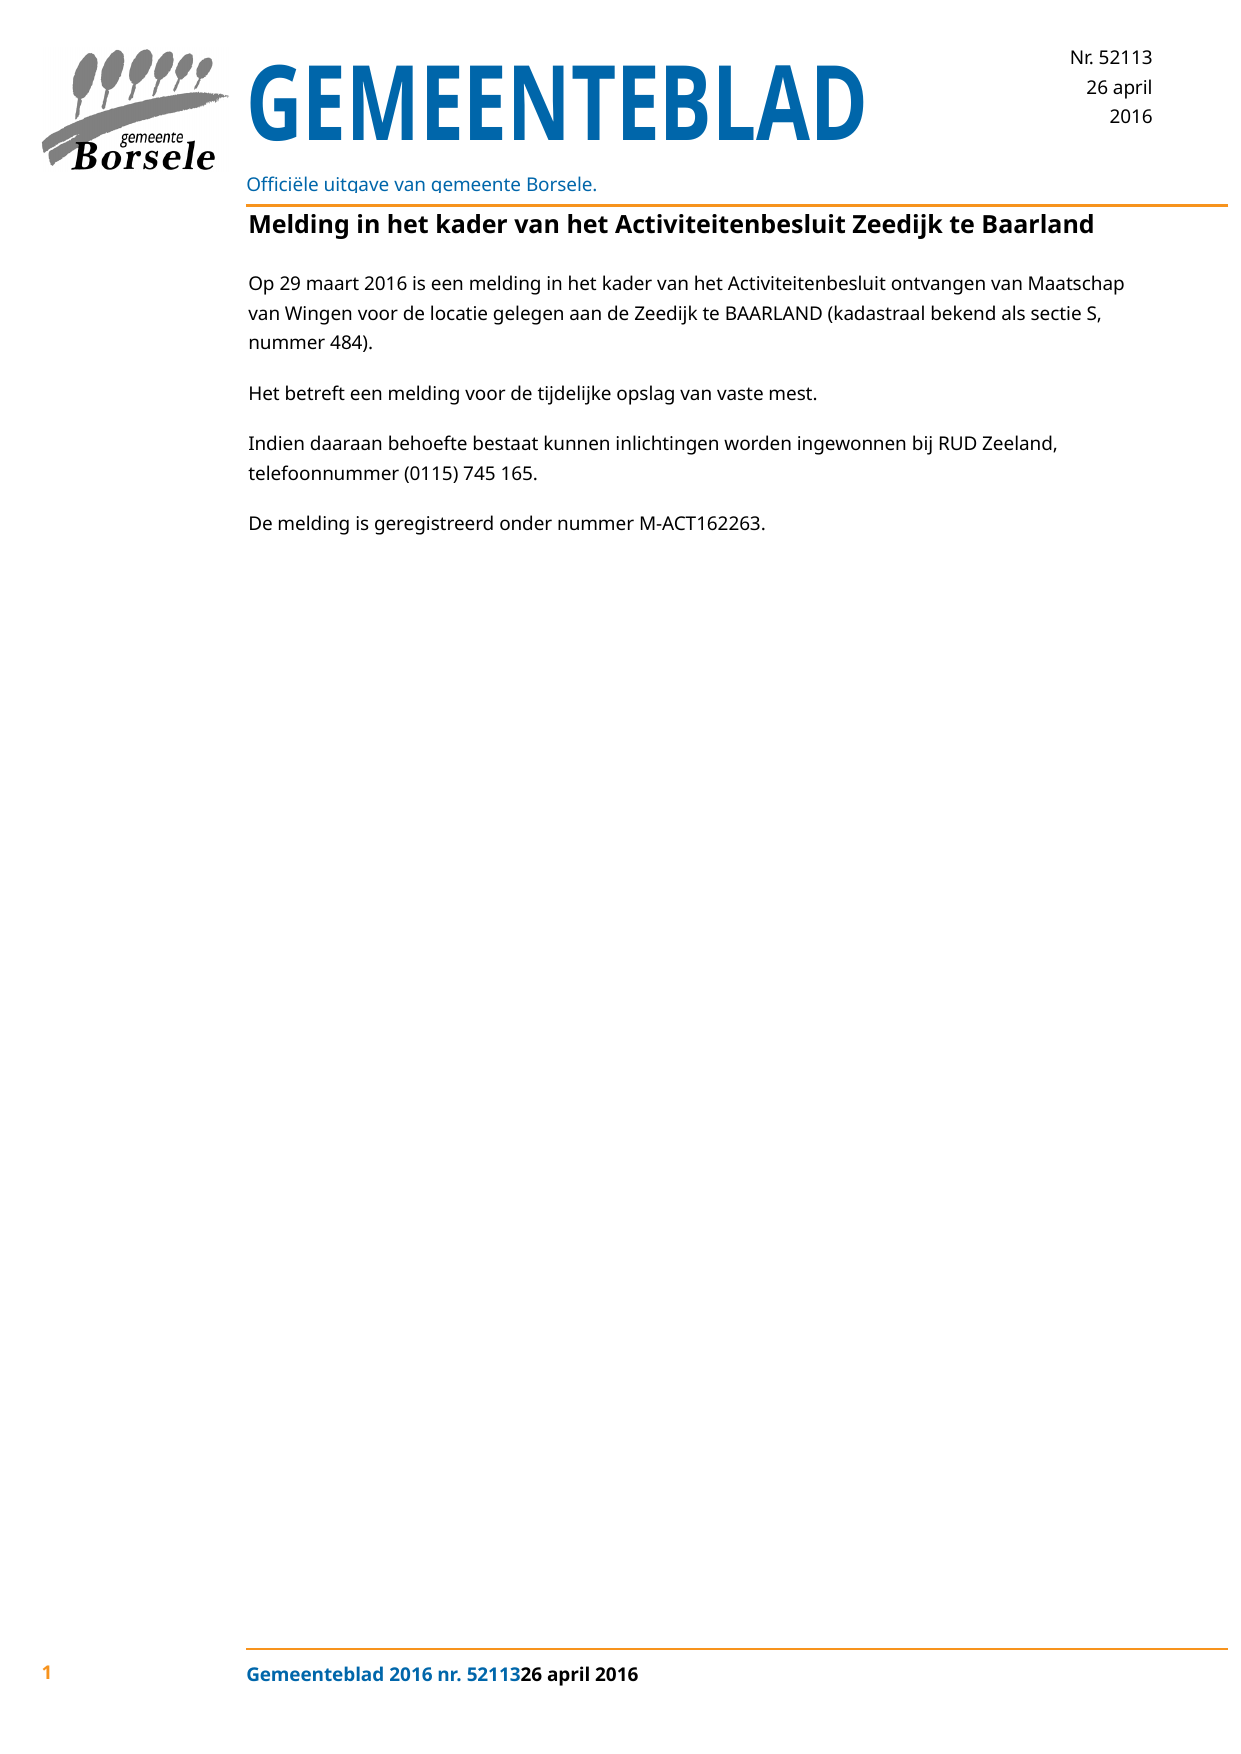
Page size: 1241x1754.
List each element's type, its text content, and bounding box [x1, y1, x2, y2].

text De melding is geregistreerd onder nummer M-ACT162263. [248, 510, 1152, 536]
picture [41, 47, 231, 172]
text Op 29 maart 2016 is een melding in het kader van het Activiteitenbesluit ontvangen van Maatschap van Wingen voor de locatie gelegen aan de Zeedijk te BAARLAND (kadastraal bekend als sectie S, nummer 484). [248, 270, 1152, 355]
text Het betreft een melding voor de tijdelijke opslag van vaste mest. [248, 380, 1152, 406]
text Indien daaraan behoefte bestaat kunnen inlichtingen worden ingewonnen bij RUD Zeeland, telefoonnummer (0115) 745 165. [248, 430, 1152, 486]
text Melding in het kader van het Activiteitenbesluit Zeedijk te Baarland [248, 207, 1152, 241]
